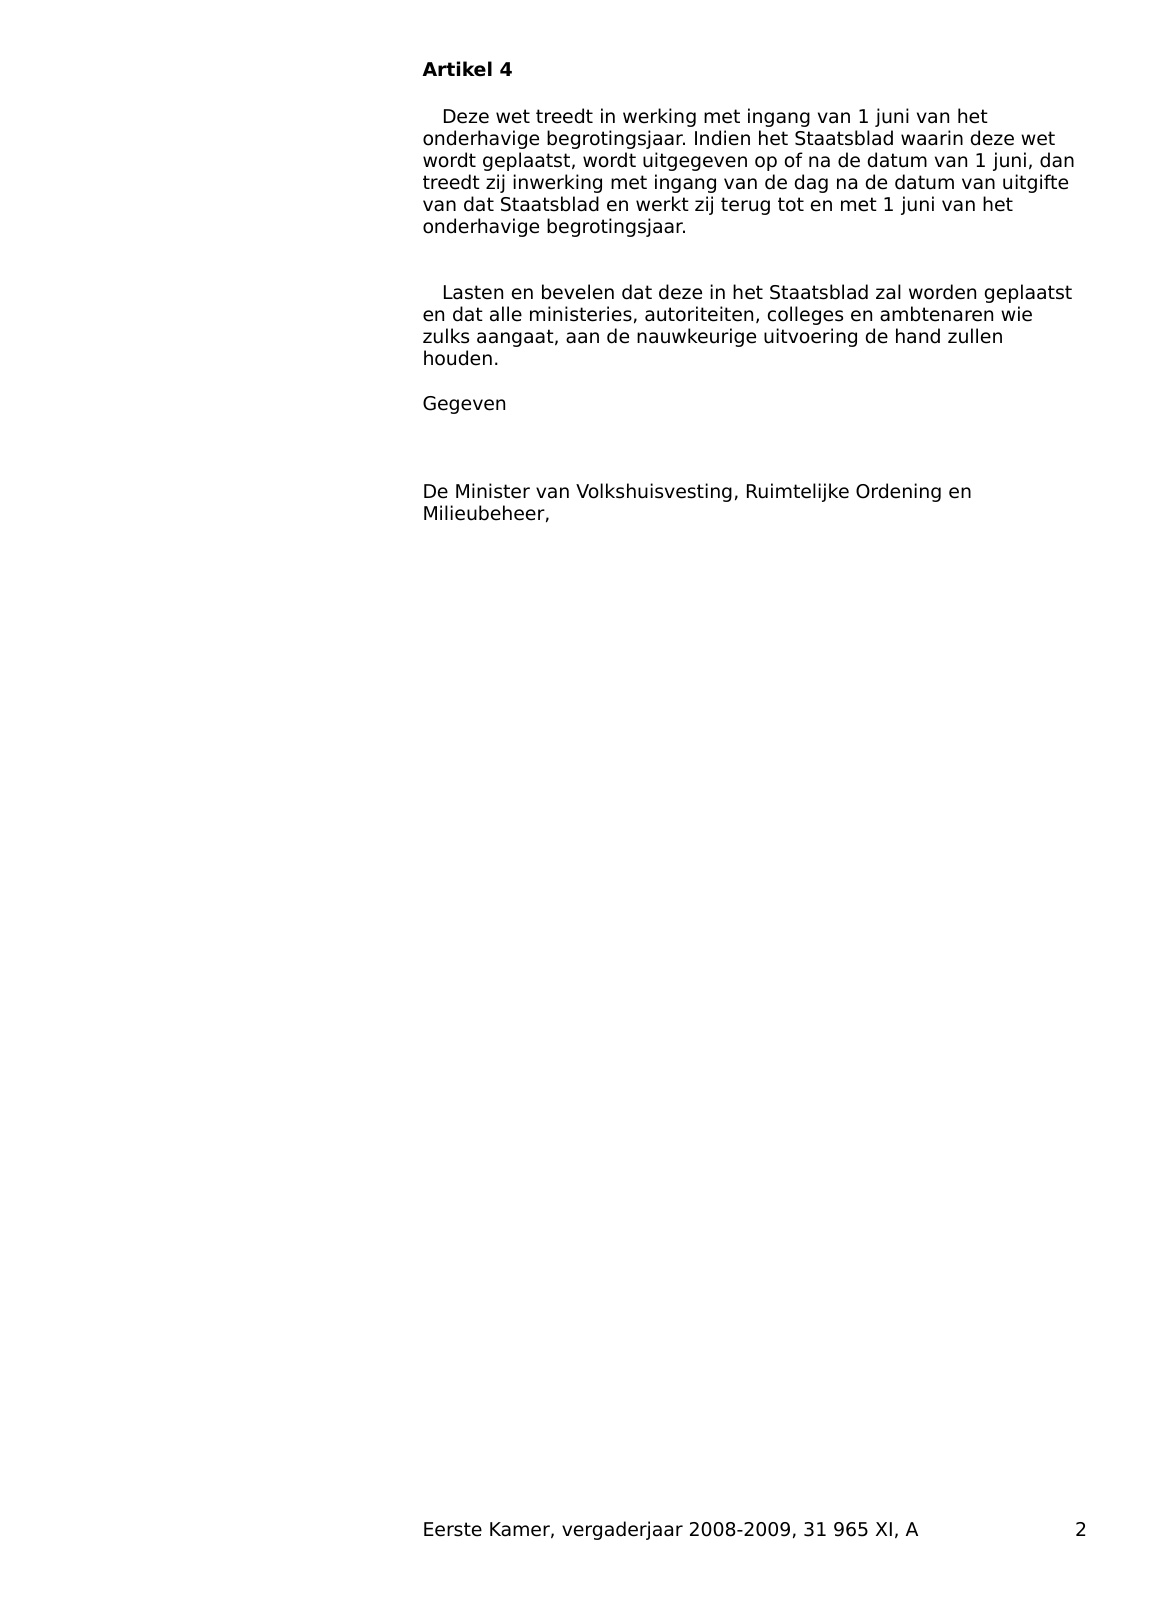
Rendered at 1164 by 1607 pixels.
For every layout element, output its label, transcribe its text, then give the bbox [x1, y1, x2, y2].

text Lasten en bevelen dat deze in het Staatsblad zal worden geplaatst en dat alle ministeries, autoriteiten, colleges en ambtenaren wie zulks aangaat, aan de nauwkeurige uitvoering de hand zullen houden. [422, 282, 1087, 370]
text Gegeven [422, 392, 1087, 414]
text De Minister van Volkshuisvesting, Ruimtelijke Ordening en Milieubeheer, [422, 481, 1087, 525]
subtitle Artikel 4 [422, 59, 1087, 81]
text Deze wet treedt in werking met ingang van 1 juni van het onderhavige begrotingsjaar. Indien het Staatsblad waarin deze wet wordt geplaatst, wordt uitgegeven op of na de datum van 1 juni, dan treedt zij inwerking met ingang van de dag na de datum van uitgifte van dat Staatsblad en werkt zij terug tot en met 1 juni van het onderhavige begrotingsjaar. [422, 106, 1087, 238]
